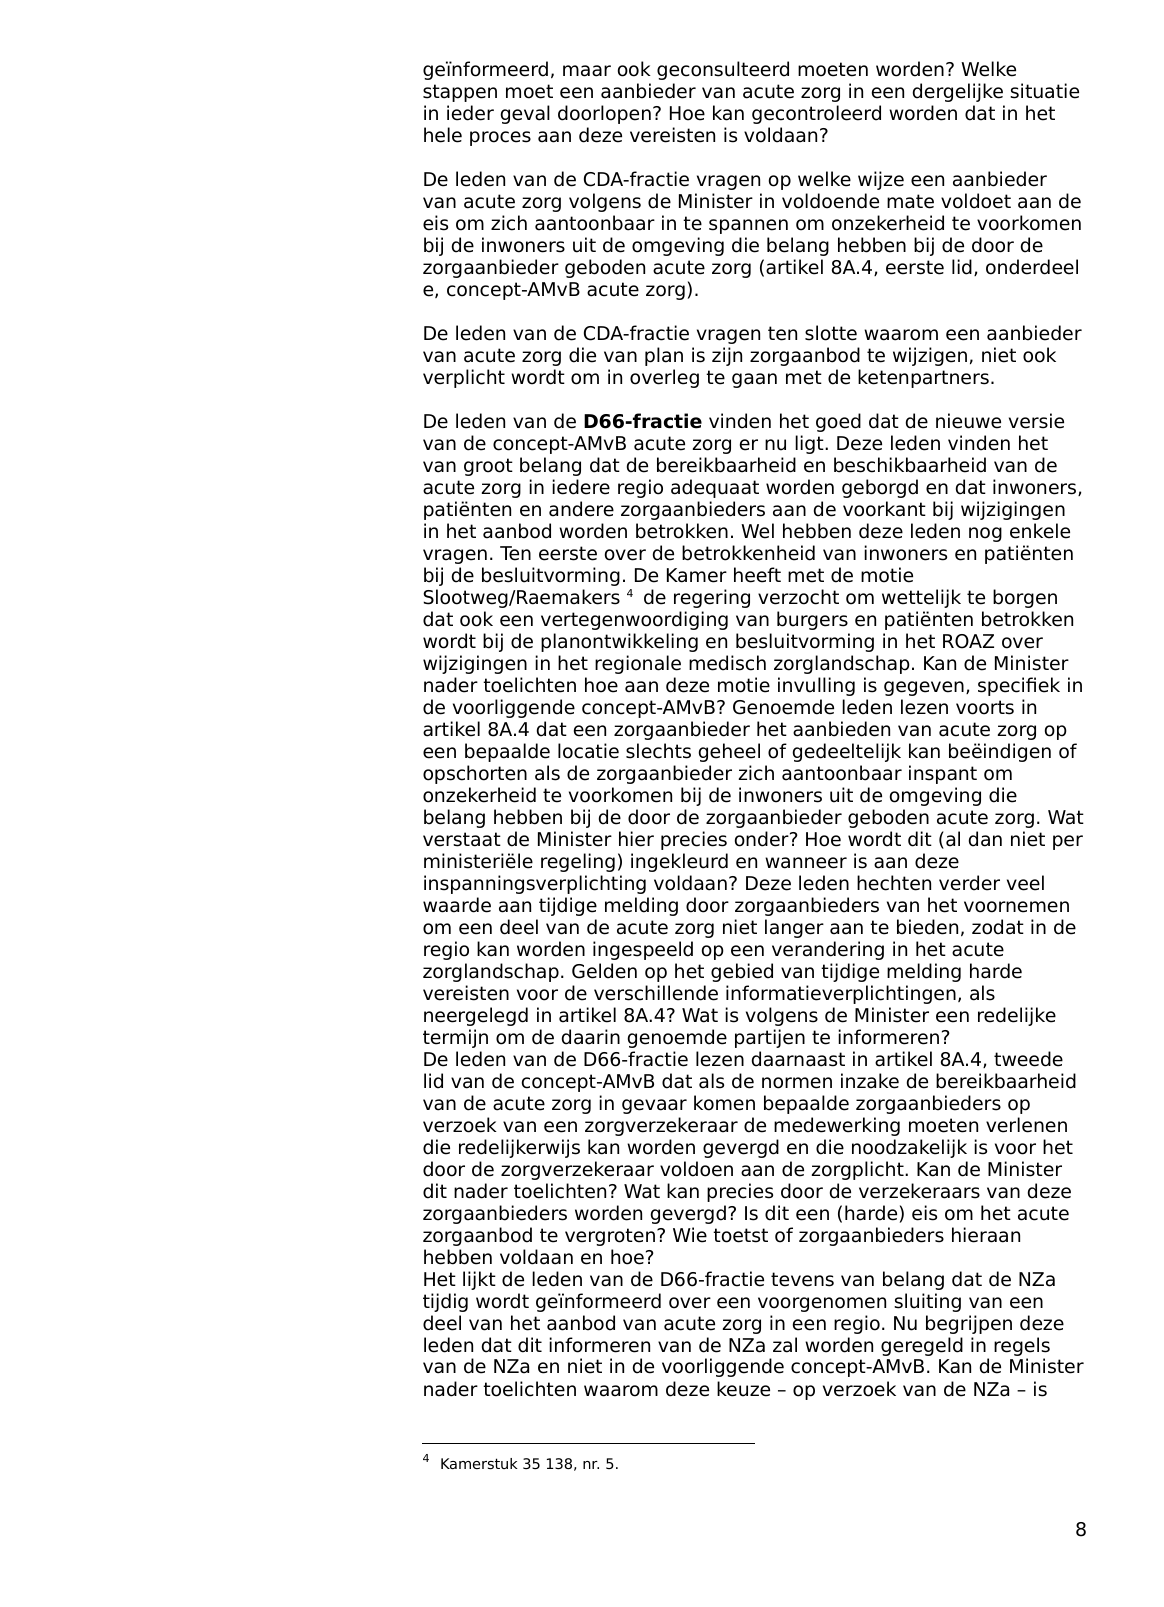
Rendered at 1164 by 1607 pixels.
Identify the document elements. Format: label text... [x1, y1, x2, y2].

text De leden van de D66-fractie vinden het goed dat de nieuwe versie van de concept-AMvB acute zorg er nu ligt. Deze leden vinden het van groot belang dat de bereikbaarheid en beschikbaarheid van de acute zorg in iedere regio adequaat worden geborgd en dat inwoners, patiënten en andere zorgaanbieders aan de voorkant bij wijzigingen in het aanbod worden betrokken. Wel hebben deze leden nog enkele vragen. Ten eerste over de betrokkenheid van inwoners en patiënten bij de besluitvorming. De Kamer heeft met de motie Slootweg/Raemakers de regering verzocht om wettelijk te borgen dat ook een vertegenwoordiging van burgers en patiënten betrokken wordt bij de planontwikkeling en besluitvorming in het ROAZ over wijzigingen in het regionale medisch zorglandschap. Kan de Minister nader toelichten hoe aan deze motie invulling is gegeven, specifiek in de voorliggende concept-AMvB? Genoemde leden lezen voorts in artikel 8A.4 dat een zorgaanbieder het aanbieden van acute zorg op een bepaalde locatie slechts geheel of gedeeltelijk kan beëindigen of opschorten als de zorgaanbieder zich aantoonbaar inspant om onzekerheid te voorkomen bij de inwoners uit de omgeving die belang hebben bij de door de zorgaanbieder geboden acute zorg. Wat verstaat de Minister hier precies onder? Hoe wordt dit (al dan niet per ministeriële regeling) ingekleurd en wanneer is aan deze inspanningsverplichting voldaan? Deze leden hechten verder veel waarde aan tijdige melding door zorgaanbieders van het voornemen om een deel van de acute zorg niet langer aan te bieden, zodat in de regio kan worden ingespeeld op een verandering in het acute zorglandschap. Gelden op het gebied van tijdige melding harde vereisten voor de verschillende informatieverplichtingen, als neergelegd in artikel 8A.4? Wat is volgens de Minister een redelijke termijn om de daarin genoemde partijen te informeren? [422, 411, 1087, 1049]
text Het lijkt de leden van de D66-fractie tevens van belang dat de NZa tijdig wordt geïnformeerd over een voorgenomen sluiting van een deel van het aanbod van acute zorg in een regio. Nu begrijpen deze leden dat dit informeren van de NZa zal worden geregeld in regels van de NZa en niet in de voorliggende concept-AMvB. Kan de Minister nader toelichten waarom deze keuze – op verzoek van de NZa – is [422, 1268, 1087, 1400]
text De leden van de CDA-fractie vragen op welke wijze een aanbieder van acute zorg volgens de Minister in voldoende mate voldoet aan de eis om zich aantoonbaar in te spannen om onzekerheid te voorkomen bij de inwoners uit de omgeving die belang hebben bij de door de zorgaanbieder geboden acute zorg (artikel 8A.4, eerste lid, onderdeel e, concept-AMvB acute zorg). [422, 169, 1087, 301]
text Kamerstuk 35 138, nr. 5. [422, 1452, 1087, 1474]
text De leden van de CDA-fractie vragen ten slotte waarom een aanbieder van acute zorg die van plan is zijn zorgaanbod te wijzigen, niet ook verplicht wordt om in overleg te gaan met de ketenpartners. [422, 323, 1087, 389]
text De leden van de D66-fractie lezen daarnaast in artikel 8A.4, tweede lid van de concept-AMvB dat als de normen inzake de bereikbaarheid van de acute zorg in gevaar komen bepaalde zorgaanbieders op verzoek van een zorgverzekeraar de medewerking moeten verlenen die redelijkerwijs kan worden gevergd en die noodzakelijk is voor het door de zorgverzekeraar voldoen aan de zorgplicht. Kan de Minister dit nader toelichten? Wat kan precies door de verzekeraars van deze zorgaanbieders worden gevergd? Is dit een (harde) eis om het acute zorgaanbod te vergroten? Wie toetst of zorgaanbieders hieraan hebben voldaan en hoe? [422, 1049, 1087, 1268]
text geïnformeerd, maar ook geconsulteerd moeten worden? Welke stappen moet een aanbieder van acute zorg in een dergelijke situatie in ieder geval doorlopen? Hoe kan gecontroleerd worden dat in het hele proces aan deze vereisten is voldaan? [422, 59, 1087, 147]
